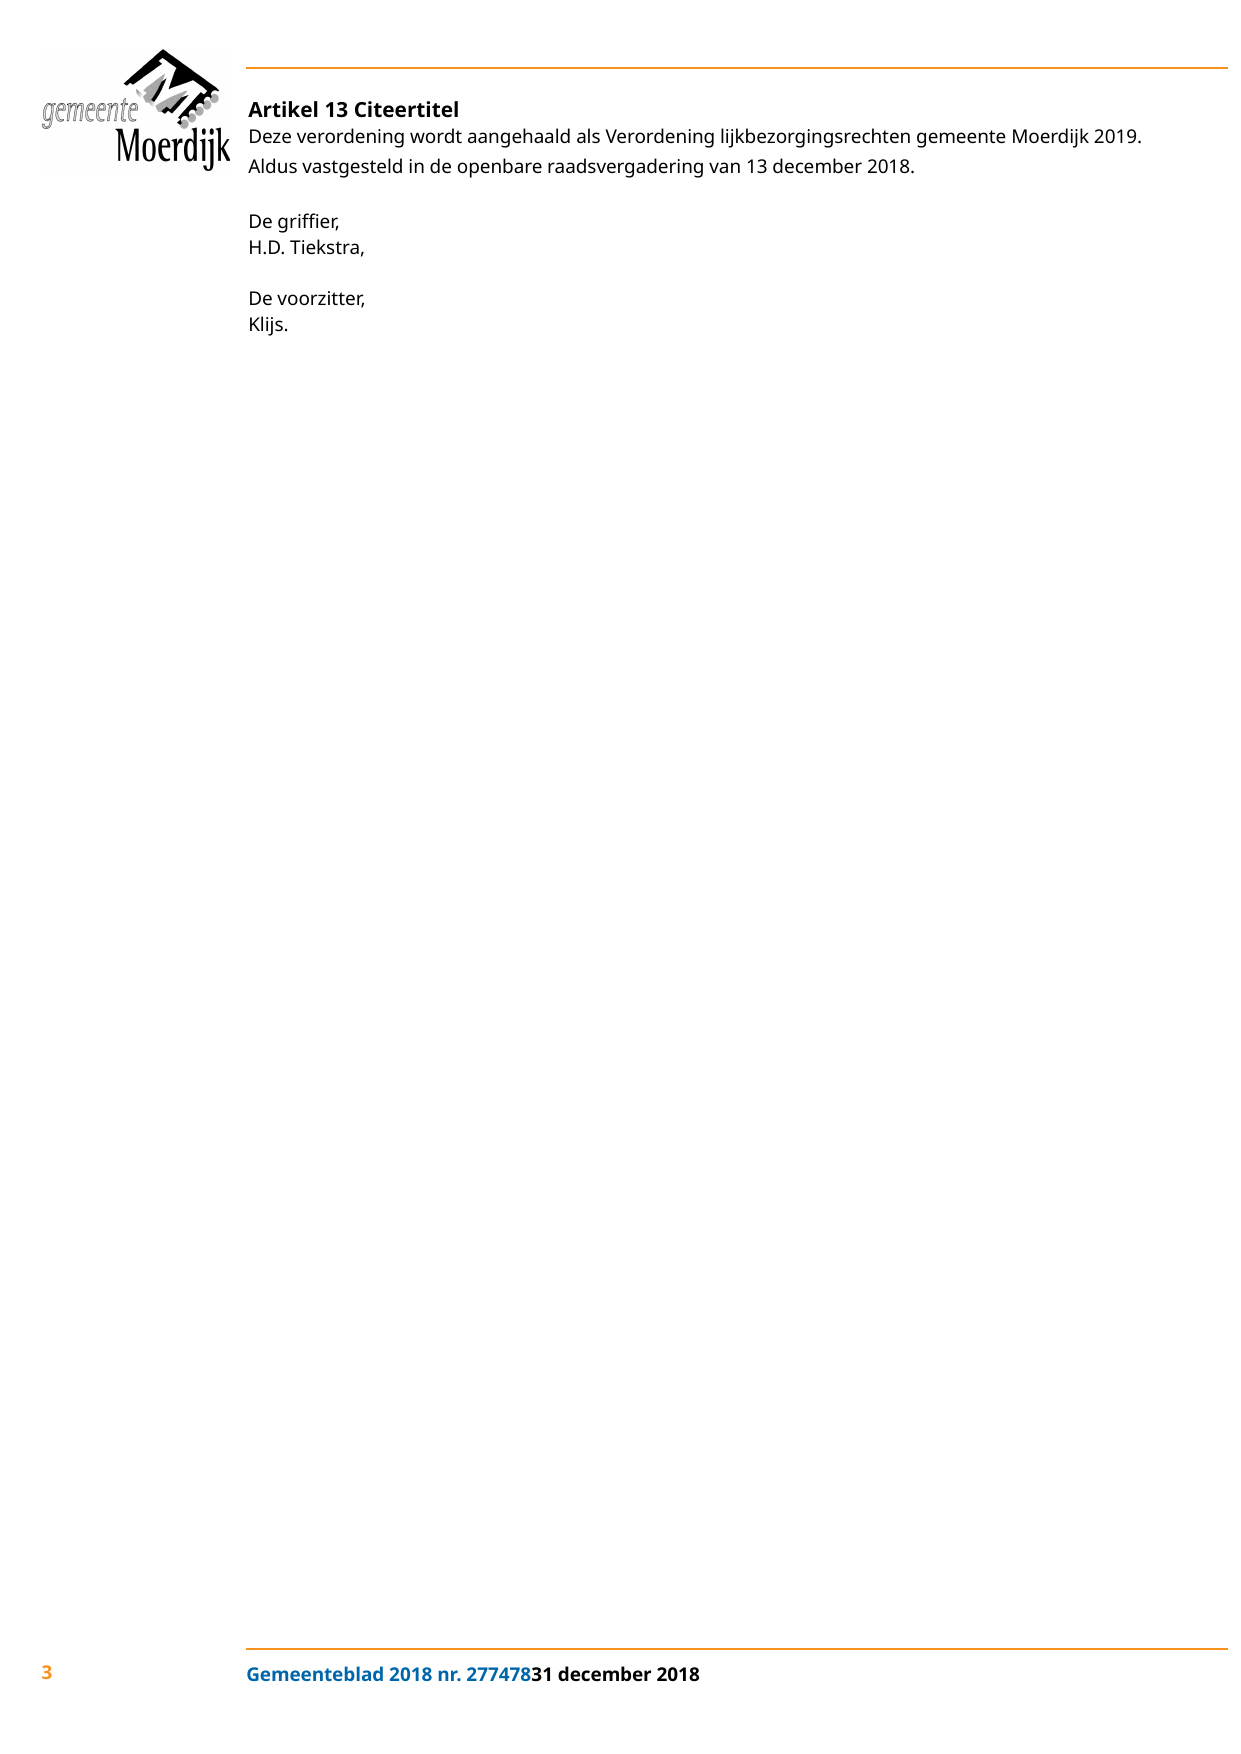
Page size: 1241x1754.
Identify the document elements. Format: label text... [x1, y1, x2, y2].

text Klijs. [248, 311, 1152, 337]
text H.D. Tiekstra, [248, 234, 1152, 259]
text Deze verordening wordt aangehaald als Verordening lijkbezorgingsrechten gemeente Moerdijk 2019. [248, 123, 1152, 149]
picture [41, 47, 231, 172]
text Aldus vastgesteld in de openbare raadsvergadering van 13 december 2018. [248, 153, 1152, 178]
text Artikel 13 Citeertitel [248, 95, 1152, 123]
text De voorzitter, [248, 285, 1152, 311]
text De griffier, [248, 208, 1152, 234]
